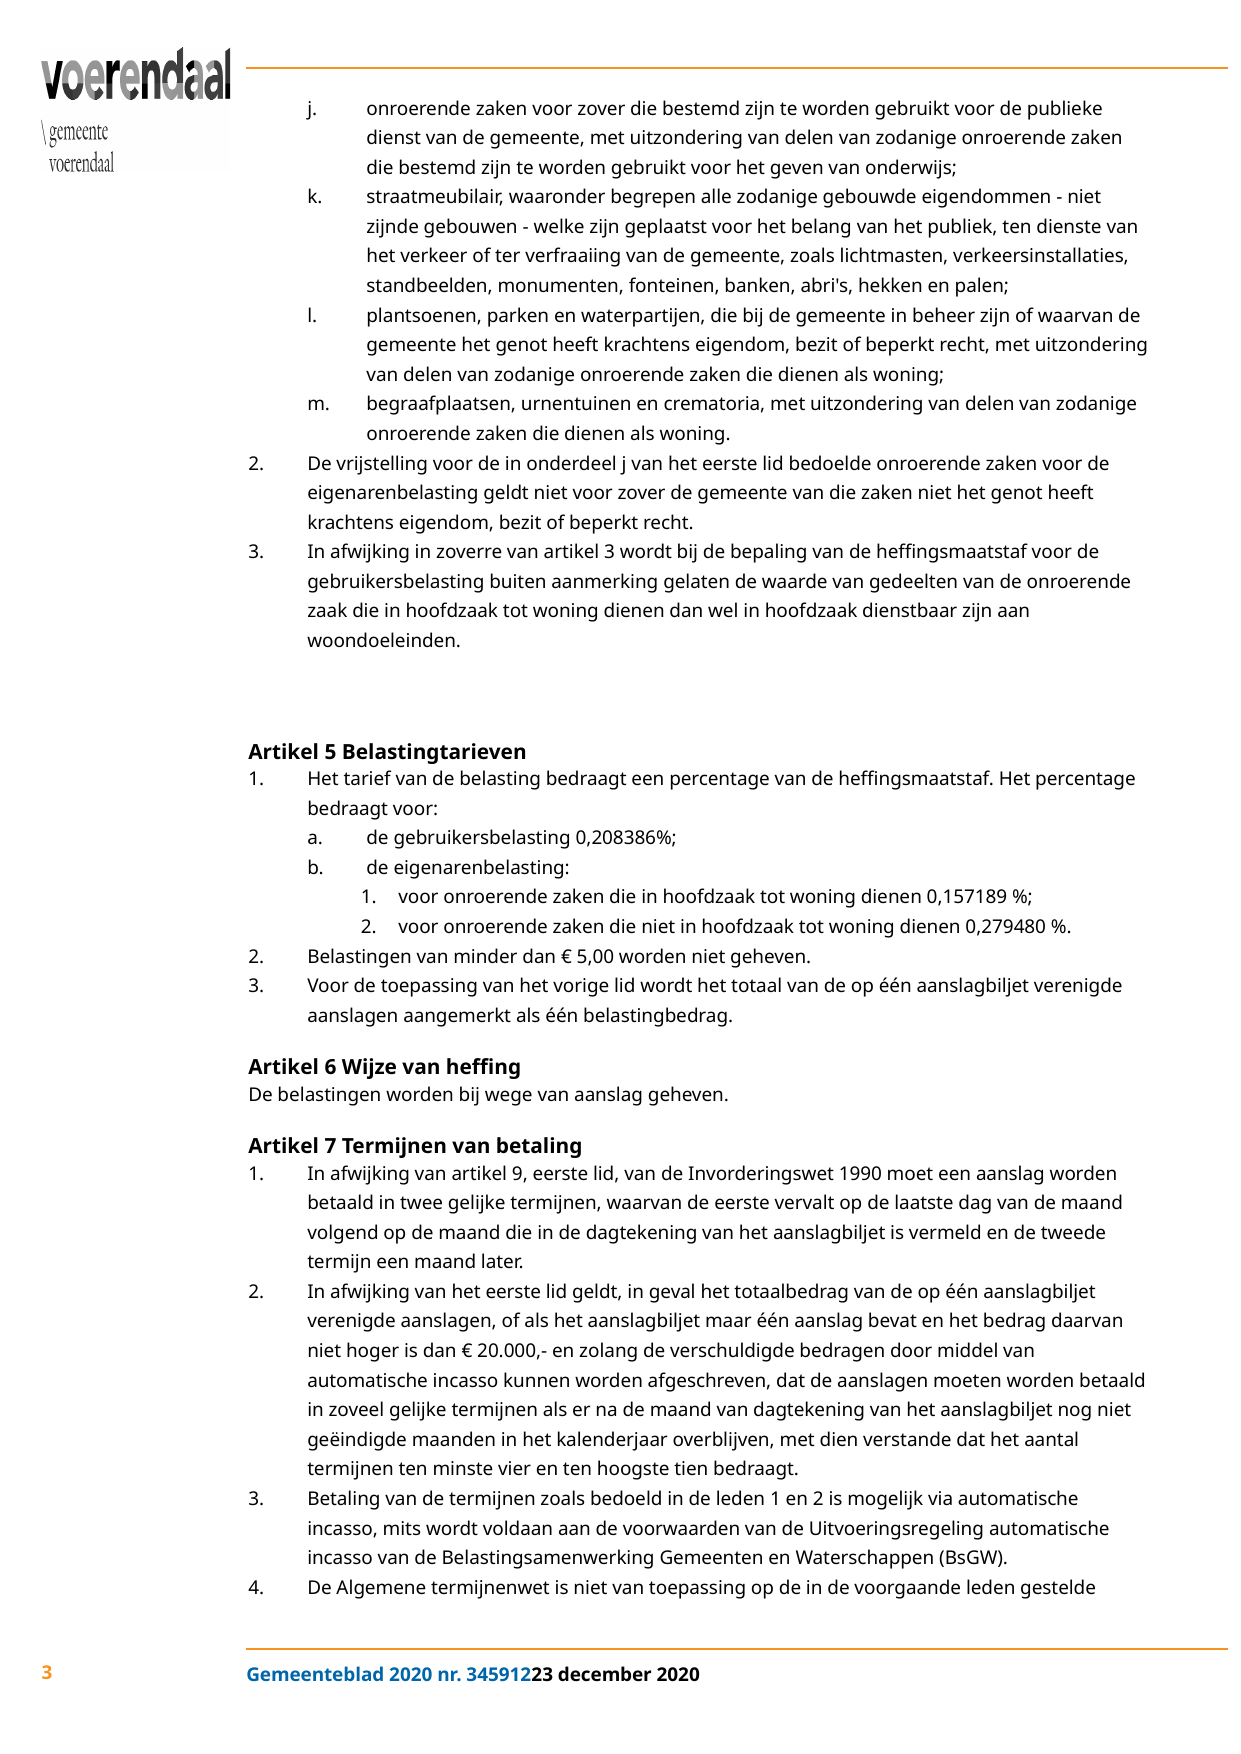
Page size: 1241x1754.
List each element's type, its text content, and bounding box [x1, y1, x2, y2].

list In afwijking in zoverre van artikel 3 wordt bij de bepaling van de heffingsmaatstaf voor de gebruikersbelasting buiten aanmerking gelaten de waarde van gedeelten van de onroerende zaak die in hoofdzaak tot woning dienen dan wel in hoofdzaak dienstbaar zijn aan woondoeleinden. [248, 538, 1152, 653]
list In afwijking van het eerste lid geldt, in geval het totaalbedrag van de op één aanslagbiljet verenigde aanslagen, of als het aanslagbiljet maar één aanslag bevat en het bedrag daarvan niet hoger is dan € 20.000,- en zolang de verschuldigde bedragen door middel van automatische incasso kunnen worden afgeschreven, dat de aanslagen moeten worden betaald in zoveel gelijke termijnen als er na de maand van dagtekening van het aanslagbiljet nog niet geëindigde maanden in het kalenderjaar overblijven, met dien verstande dat het aantal termijnen ten minste vier en ten hoogste tien bedraagt. [248, 1278, 1152, 1481]
text Artikel 5 Belastingtarieven [248, 737, 1152, 765]
text De belastingen worden bij wege van aanslag geheven. [248, 1081, 1152, 1107]
text Artikel 7 Termijnen van betaling [248, 1131, 1152, 1160]
picture [41, 47, 231, 172]
list voor onroerende zaken die in hoofdzaak tot woning dienen 0,157189 %; [361, 884, 1152, 909]
text Artikel 6 Wijze van heffing [248, 1052, 1152, 1081]
list de gebruikersbelasting 0,208386%; [307, 824, 1152, 850]
list begraafplaatsen, urnentuinen en crematoria, met uitzondering van delen van zodanige onroerende zaken die dienen als woning. [307, 391, 1152, 446]
list De Algemene termijnenwet is niet van toepassing op de in de voorgaande leden gestelde [248, 1574, 1152, 1599]
list onroerende zaken voor zover die bestemd zijn te worden gebruikt voor de publieke dienst van de gemeente, met uitzondering van delen van zodanige onroerende zaken die bestemd zijn te worden gebruikt voor het geven van onderwijs; [307, 95, 1152, 180]
list De vrijstelling voor de in onderdeel j van het eerste lid bedoelde onroerende zaken voor de eigenarenbelasting geldt niet voor zover de gemeente van die zaken niet het genot heeft krachtens eigendom, bezit of beperkt recht. [248, 450, 1152, 535]
list Het tarief van de belasting bedraagt een percentage van de heffingsmaatstaf. Het percentage bedraagt voor: [248, 765, 1152, 821]
list Voor de toepassing van het vorige lid wordt het totaal van de op één aanslagbiljet verenigde aanslagen aangemerkt als één belastingbedrag. [248, 972, 1152, 1028]
list Belastingen van minder dan € 5,00 worden niet geheven. [248, 943, 1152, 968]
list In afwijking van artikel 9, eerste lid, van de Invorderingswet 1990 moet een aanslag worden betaald in twee gelijke termijnen, waarvan de eerste vervalt op de laatste dag van de maand volgend op de maand die in de dagtekening van het aanslagbiljet is vermeld en de tweede termijn een maand later. [248, 1160, 1152, 1274]
list Betaling van de termijnen zoals bedoeld in de leden 1 en 2 is mogelijk via automatische incasso, mits wordt voldaan aan de voorwaarden van de Uitvoeringsregeling automatische incasso van de Belastingsamenwerking Gemeenten en Waterschappen (BsGW). [248, 1485, 1152, 1570]
list voor onroerende zaken die niet in hoofdzaak tot woning dienen 0,279480 %. [361, 913, 1152, 939]
list straatmeubilair, waaronder begrepen alle zodanige gebouwde eigendommen - niet zijnde gebouwen - welke zijn geplaatst voor het belang van het publiek, ten dienste van het verkeer of ter verfraaiing van de gemeente, zoals lichtmasten, verkeersinstallaties, standbeelden, monumenten, fonteinen, banken, abri's, hekken en palen; [307, 183, 1152, 298]
list de eigenarenbelasting: [307, 854, 1152, 880]
list plantsoenen, parken en waterpartijen, die bij de gemeente in beheer zijn of waarvan de gemeente het genot heeft krachtens eigendom, bezit of beperkt recht, met uitzondering van delen van zodanige onroerende zaken die dienen als woning; [307, 302, 1152, 387]
